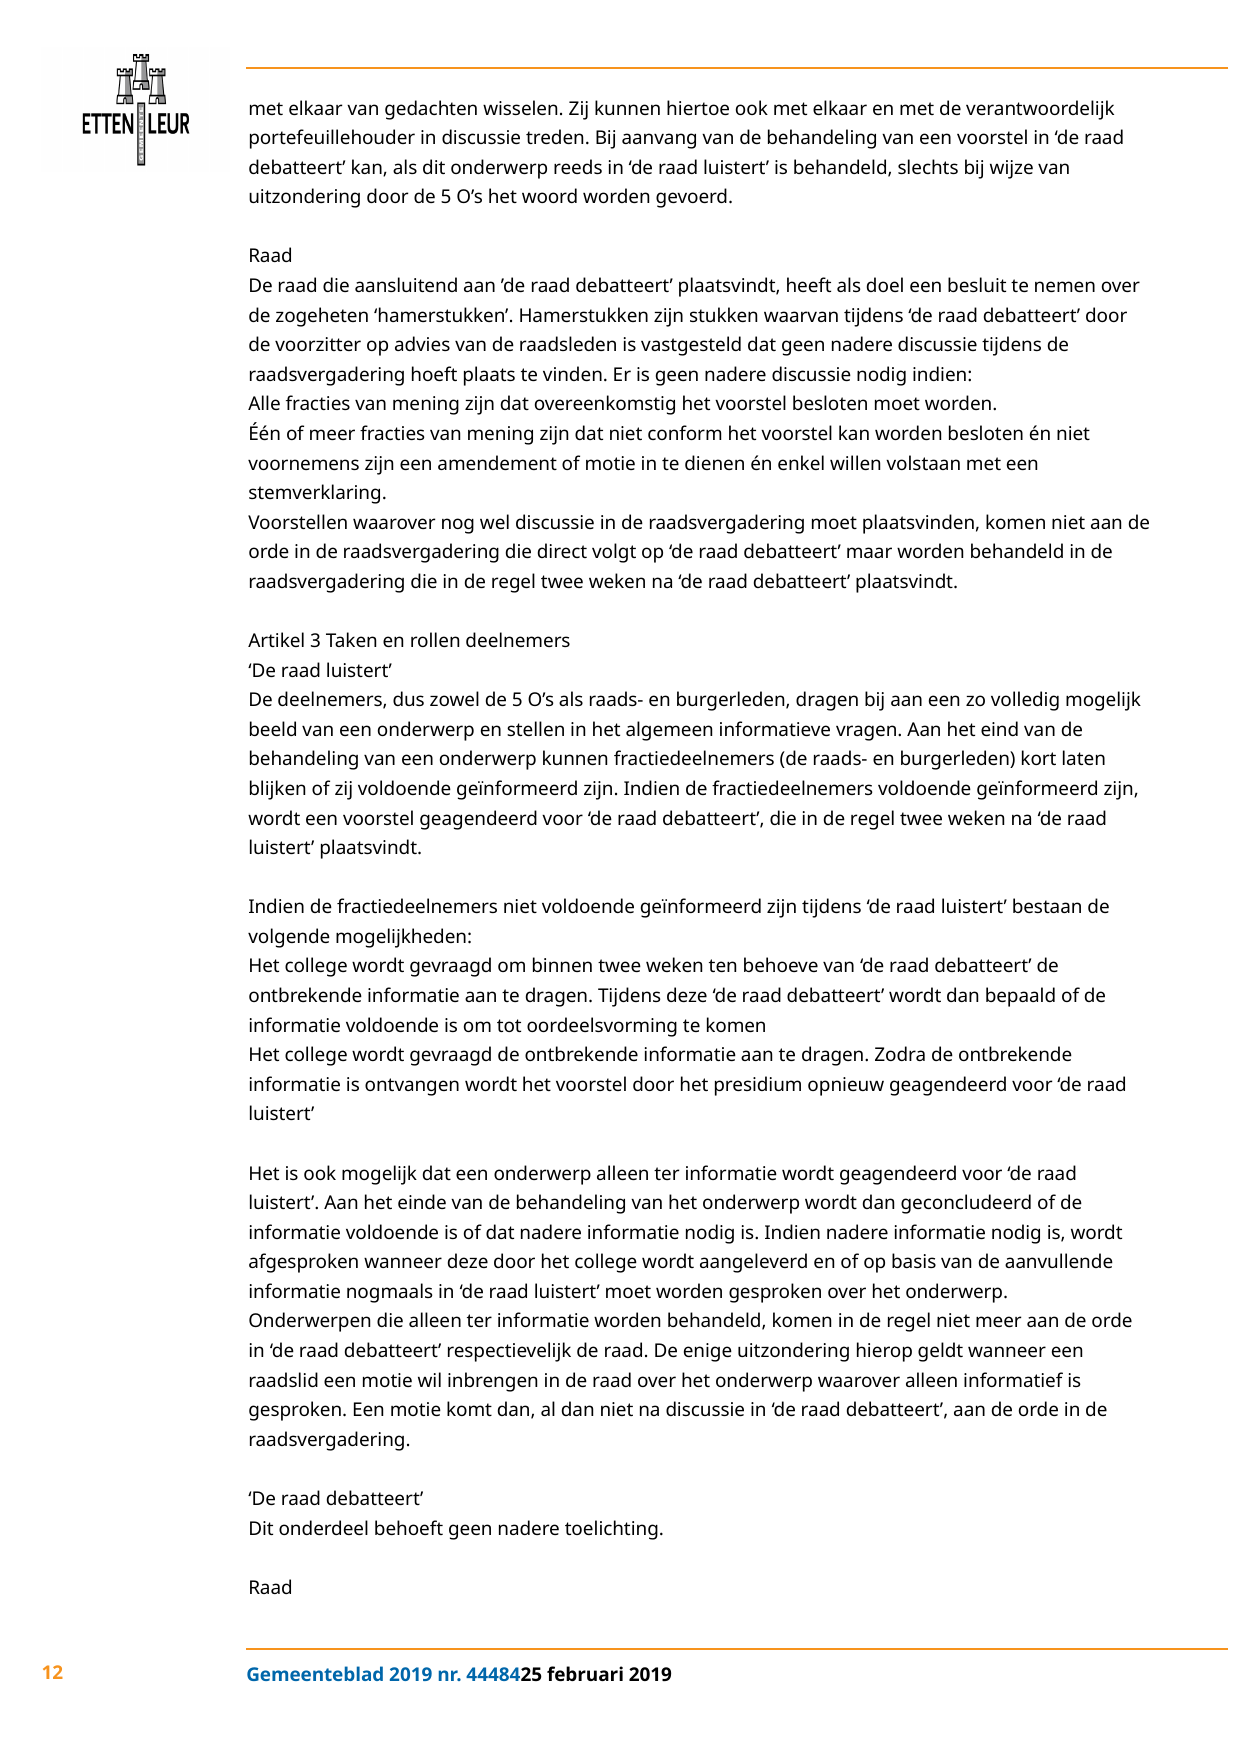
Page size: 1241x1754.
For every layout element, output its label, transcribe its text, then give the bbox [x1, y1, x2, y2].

text Raad [248, 243, 1152, 268]
text De deelnemers, dus zowel de 5 O’s als raads- en burgerleden, dragen bij aan een zo volledig mogelijk beeld van een onderwerp en stellen in het algemeen informatieve vragen. Aan het eind van de behandeling van een onderwerp kunnen fractiedeelnemers (de raads- en burgerleden) kort laten blijken of zij voldoende geïnformeerd zijn. Indien de fractiedeelnemers voldoende geïnformeerd zijn, wordt een voorstel geagendeerd voor ‘de raad debatteert’, die in de regel twee weken na ‘de raad luistert’ plaatsvindt. [248, 686, 1152, 860]
text met elkaar van gedachten wisselen. Zij kunnen hiertoe ook met elkaar en met de verantwoordelijk portefeuillehouder in discussie treden. Bij aanvang van de behandeling van een voorstel in ‘de raad debatteert’ kan, als dit onderwerp reeds in ‘de raad luistert’ is behandeld, slechts bij wijze van uitzondering door de 5 O’s het woord worden gevoerd. [248, 95, 1152, 209]
text Voorstellen waarover nog wel discussie in de raadsvergadering moet plaatsvinden, komen niet aan de orde in de raadsvergadering die direct volgt op ‘de raad debatteert’ maar worden behandeld in de raadsvergadering die in de regel twee weken na ‘de raad debatteert’ plaatsvindt. [248, 509, 1152, 594]
text Onderwerpen die alleen ter informatie worden behandeld, komen in de regel niet meer aan de orde in ‘de raad debatteert’ respectievelijk de raad. De enige uitzondering hierop geldt wanneer een raadslid een motie wil inbrengen in de raad over het onderwerp waarover alleen informatief is gesproken. Een motie komt dan, al dan niet na discussie in ‘de raad debatteert’, aan de orde in de raadsvergadering. [248, 1308, 1152, 1452]
text Artikel 3 Taken en rollen deelnemers [248, 627, 1152, 653]
text ‘De raad luistert’ [248, 657, 1152, 683]
text Alle fracties van mening zijn dat overeenkomstig het voorstel besloten moet worden. [248, 391, 1152, 416]
text Het college wordt gevraagd om binnen twee weken ten behoeve van ‘de raad debatteert’ de ontbrekende informatie aan te dragen. Tijdens deze ‘de raad debatteert’ wordt dan bepaald of de informatie voldoende is om tot oordeelsvorming te komen [248, 953, 1152, 1038]
text De raad die aansluitend aan ’de raad debatteert’ plaatsvindt, heeft als doel een besluit te nemen over de zogeheten ‘hamerstukken’. Hamerstukken zijn stukken waarvan tijdens ‘de raad debatteert’ door de voorzitter op advies van de raadsleden is vastgesteld dat geen nadere discussie tijdens de raadsvergadering hoeft plaats te vinden. Er is geen nadere discussie nodig indien: [248, 272, 1152, 387]
text Indien de fractiedeelnemers niet voldoende geïnformeerd zijn tijdens ‘de raad luistert’ bestaan de volgende mogelijkheden: [248, 893, 1152, 949]
picture [41, 47, 231, 172]
text Dit onderdeel behoeft geen nadere toelichting. [248, 1515, 1152, 1541]
text Raad [248, 1574, 1152, 1600]
text ‘De raad debatteert’ [248, 1485, 1152, 1511]
text Één of meer fracties van mening zijn dat niet conform het voorstel kan worden besloten én niet voornemens zijn een amendement of motie in te dienen én enkel willen volstaan met een stemverklaring. [248, 420, 1152, 505]
text Het college wordt gevraagd de ontbrekende informatie aan te dragen. Zodra de ontbrekende informatie is ontvangen wordt het voorstel door het presidium opnieuw geagendeerd voor ‘de raad luistert’ [248, 1041, 1152, 1126]
text Het is ook mogelijk dat een onderwerp alleen ter informatie wordt geagendeerd voor ‘de raad luistert’. Aan het einde van de behandeling van het onderwerp wordt dan geconcludeerd of de informatie voldoende is of dat nadere informatie nodig is. Indien nadere informatie nodig is, wordt afgesproken wanneer deze door het college wordt aangeleverd en of op basis van de aanvullende informatie nogmaals in ‘de raad luistert’ moet worden gesproken over het onderwerp. [248, 1160, 1152, 1304]
